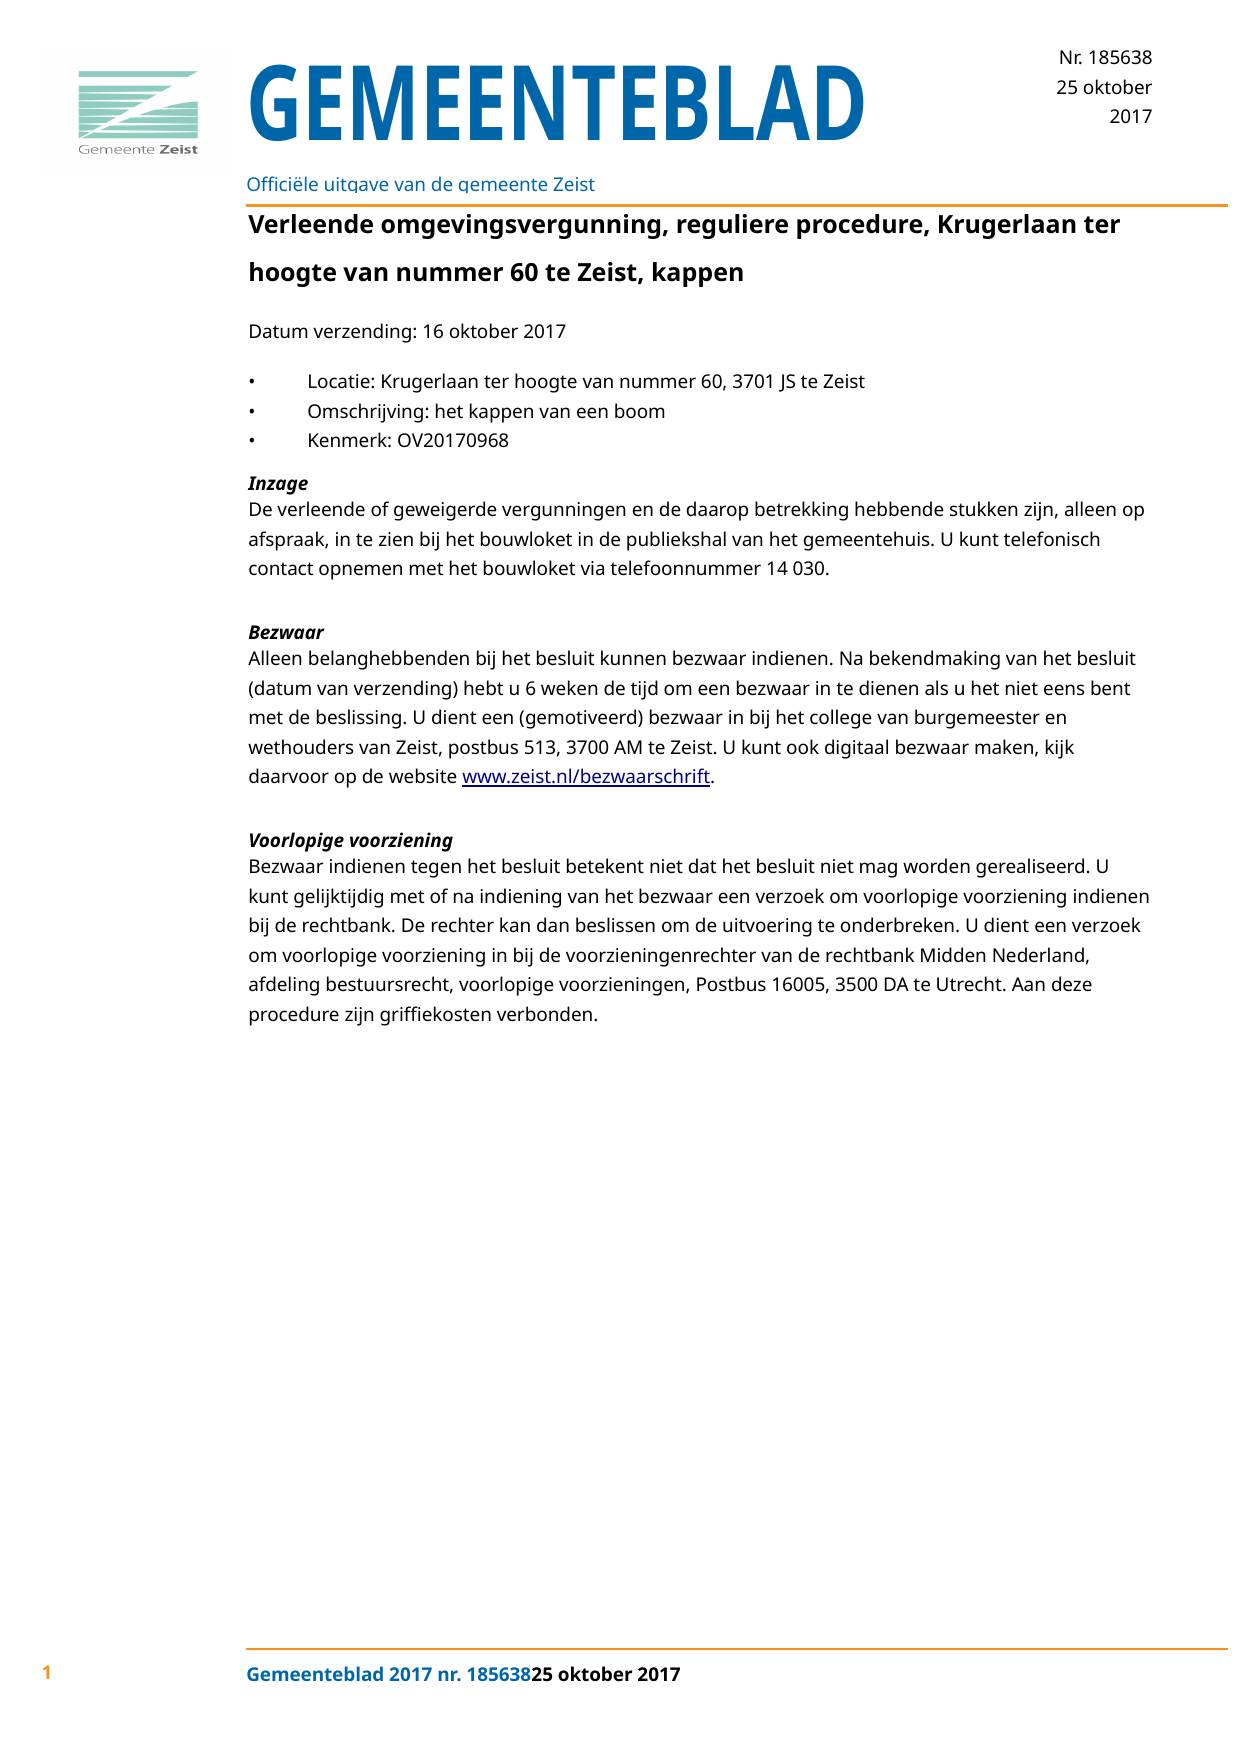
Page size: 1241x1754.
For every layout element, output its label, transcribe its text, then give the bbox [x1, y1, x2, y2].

list Locatie: Krugerlaan ter hoogte van nummer 60, 3701 JS te Zeist [248, 368, 1152, 394]
picture [41, 47, 231, 172]
list Kenmerk: OV20170968 [248, 427, 1152, 453]
text De verleende of geweigerde vergunningen en de daarop betrekking hebbende stukken zijn, alleen op afspraak, in te zien bij het bouwloket in de publiekshal van het gemeentehuis. U kunt telefonisch contact opnemen met het bouwloket via telefoonnummer 14 030. [248, 496, 1152, 581]
text Inzage [248, 471, 1152, 496]
list Omschrijving: het kappen van een boom [248, 398, 1152, 424]
text Voorlopige voorziening [248, 827, 1152, 853]
text Bezwaar [248, 619, 1152, 645]
text Bezwaar indienen tegen het besluit betekent niet dat het besluit niet mag worden gerealiseerd. U kunt gelijktijdig met of na indiening van het bezwaar een verzoek om voorlopige voorziening indienen bij de rechtbank. De rechter kan dan beslissen om de uitvoering te onderbreken. U dient een verzoek om voorlopige voorziening in bij de voorzieningenrechter van de rechtbank Midden Nederland, afdeling bestuursrecht, voorlopige voorzieningen, Postbus 16005, 3500 DA te Utrecht. Aan deze procedure zijn griffiekosten verbonden. [248, 853, 1152, 1027]
text Datum verzending: 16 oktober 2017 [248, 318, 1152, 344]
text Verleende omgevingsvergunning, reguliere procedure, Krugerlaan ter hoogte van nummer 60 te Zeist, kappen [248, 207, 1152, 288]
text Alleen belanghebbenden bij het besluit kunnen bezwaar indienen. Na bekendmaking van het besluit (datum van verzending) hebt u 6 weken de tijd om een bezwaar in te dienen als u het niet eens bent met de beslissing. U dient een (gemotiveerd) bezwaar in bij het college van burgemeester en wethouders van Zeist, postbus 513, 3700 AM te Zeist. U kunt ook digitaal bezwaar maken, kijk daarvoor op de website www.zeist.nl/bezwaarschrift. [248, 645, 1152, 789]
